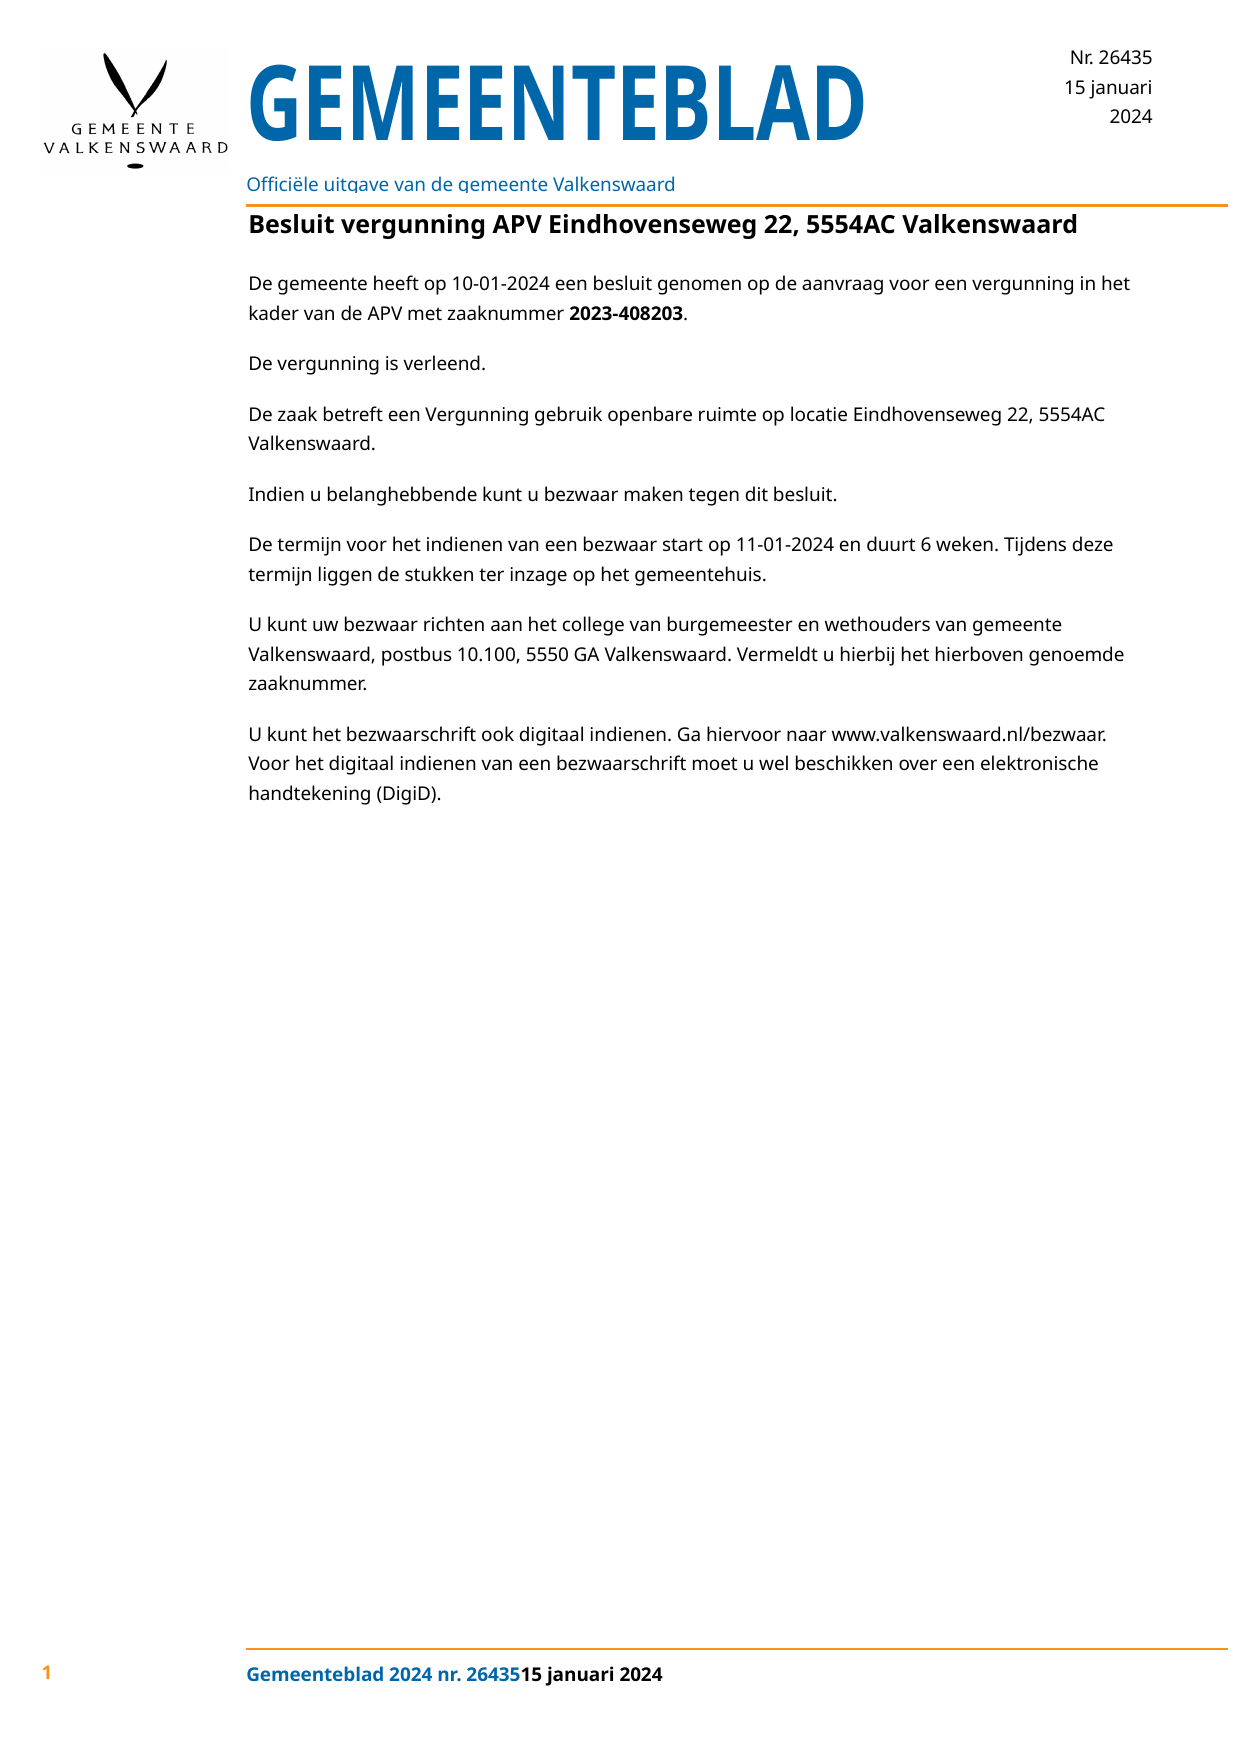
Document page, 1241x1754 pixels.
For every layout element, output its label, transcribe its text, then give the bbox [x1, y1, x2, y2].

text Besluit vergunning APV Eindhovenseweg 22, 5554AC Valkenswaard [248, 207, 1152, 241]
text De vergunning is verleend. [248, 350, 1152, 376]
text U kunt uw bezwaar richten aan het college van burgemeester en wethouders van gemeente Valkenswaard, postbus 10.100, 5550 GA Valkenswaard. Vermeldt u hierbij het hierboven genoemde zaaknummer. [248, 611, 1152, 696]
text De gemeente heeft op 10-01-2024 een besluit genomen op de aanvraag voor een vergunning in het kader van de APV met zaaknummer 2023-408203. [248, 270, 1152, 326]
picture [41, 47, 231, 172]
text De zaak betreft een Vergunning gebruik openbare ruimte op locatie Eindhovenseweg 22, 5554AC Valkenswaard. [248, 401, 1152, 456]
text De termijn voor het indienen van een bezwaar start op 11-01-2024 en duurt 6 weken. Tijdens deze termijn liggen de stukken ter inzage op het gemeentehuis. [248, 531, 1152, 586]
text U kunt het bezwaarschrift ook digitaal indienen. Ga hiervoor naar www.valkenswaard.nl/bezwaar. Voor het digitaal indienen van een bezwaarschrift moet u wel beschikken over een elektronische handtekening (DigiD). [248, 721, 1152, 806]
text Indien u belanghebbende kunt u bezwaar maken tegen dit besluit. [248, 481, 1152, 506]
